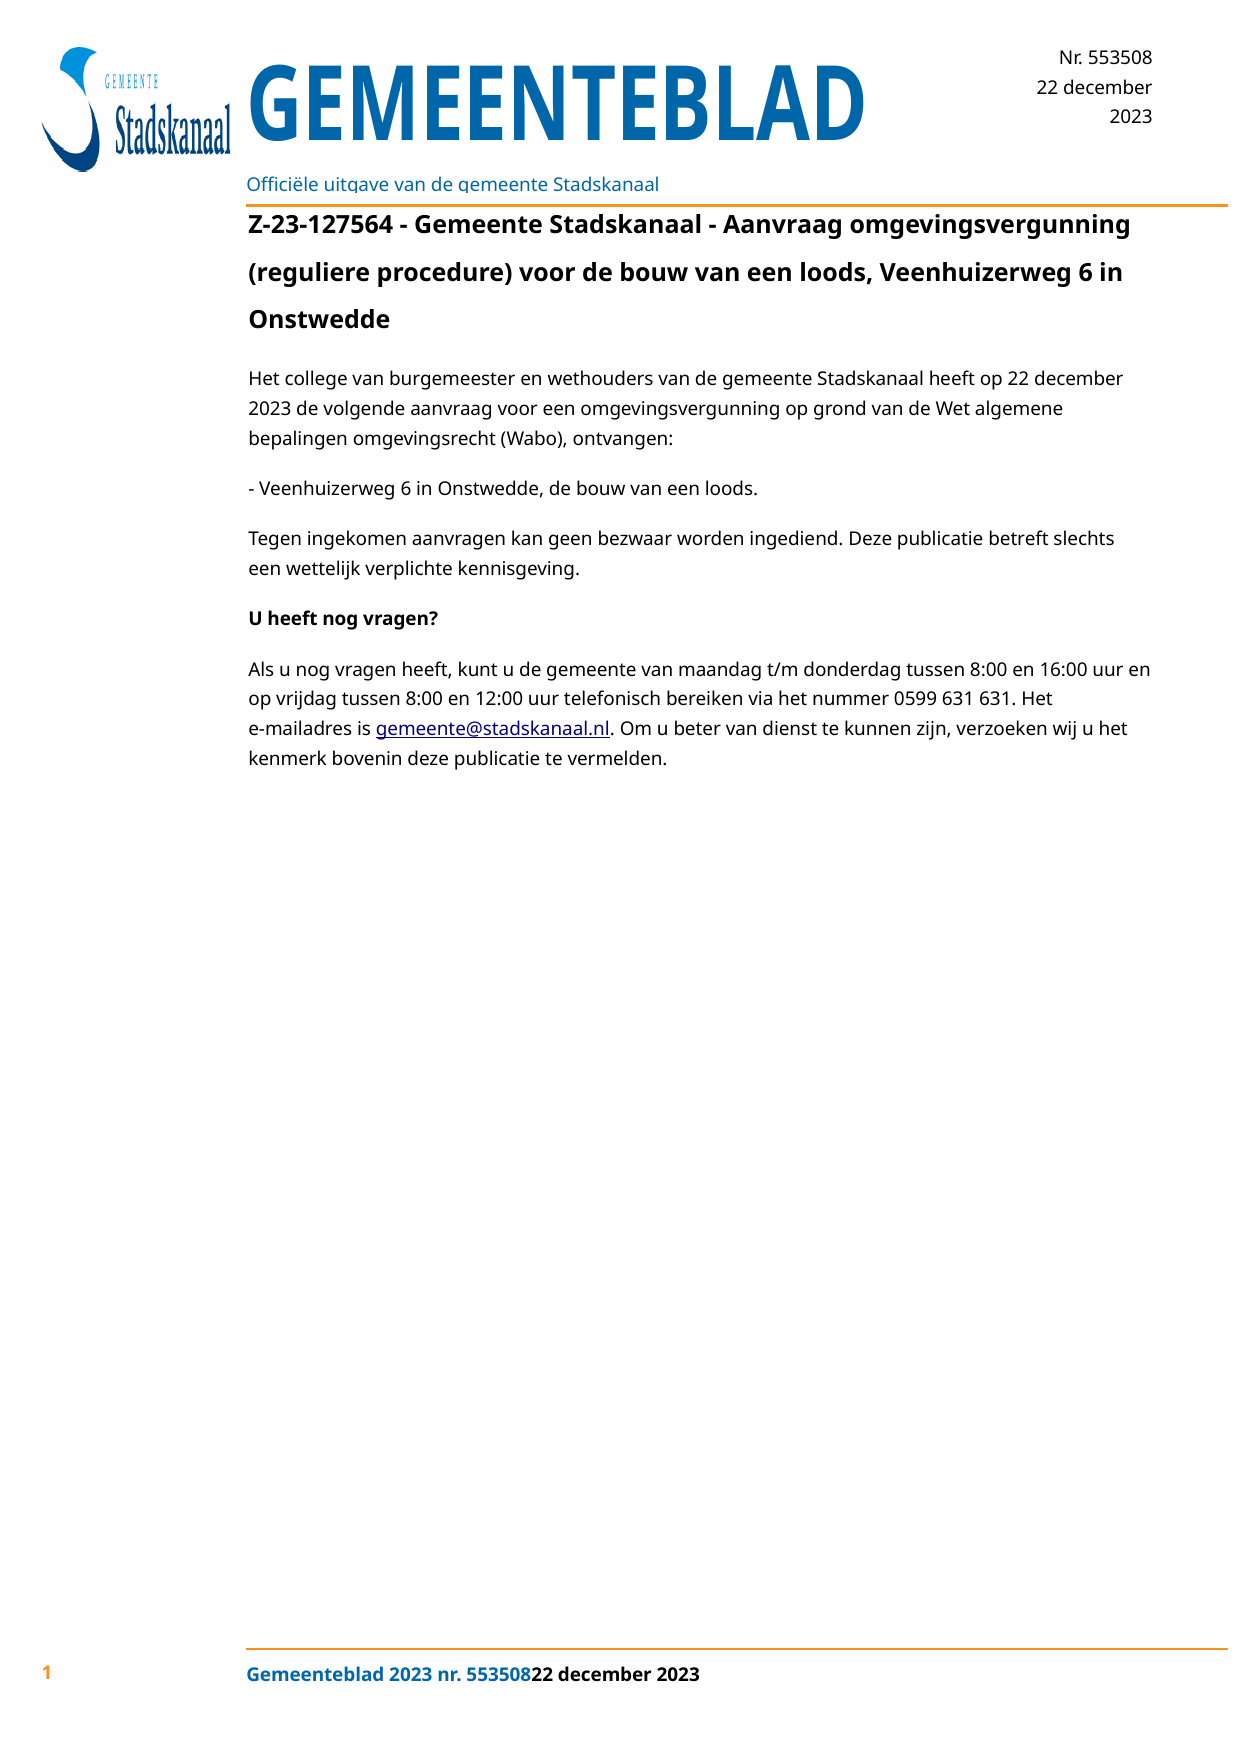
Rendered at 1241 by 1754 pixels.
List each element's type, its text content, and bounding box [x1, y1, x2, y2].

picture [41, 47, 231, 172]
text Tegen ingekomen aanvragen kan geen bezwaar worden ingediend. Deze publicatie betreft slechts een wettelijk verplichte kennisgeving. [248, 526, 1152, 581]
text Z-23-127564 - Gemeente Stadskanaal - Aanvraag omgevingsvergunning (reguliere procedure) voor de bouw van een loods, Veenhuizerweg 6 in Onstwedde [248, 207, 1152, 336]
text U heeft nog vragen? [248, 606, 1152, 631]
text Als u nog vragen heeft, kunt u de gemeente van maandag t/m donderdag tussen 8:00 en 16:00 uur en op vrijdag tussen 8:00 en 12:00 uur telefonisch bereiken via het nummer 0599 631 631. Het e‑mailadres is gemeente@stadskanaal.nl. Om u beter van dienst te kunnen zijn, verzoeken wij u het kenmerk bovenin deze publicatie te vermelden. [248, 656, 1152, 770]
text Het college van burgemeester en wethouders van de gemeente Stadskanaal heeft op 22 december 2023 de volgende aanvraag voor een omgevingsvergunning op grond van de Wet algemene bepalingen omgevingsrecht (Wabo), ontvangen: [248, 366, 1152, 450]
text - Veenhuizerweg 6 in Onstwedde, de bouw van een loods. [248, 475, 1152, 501]
